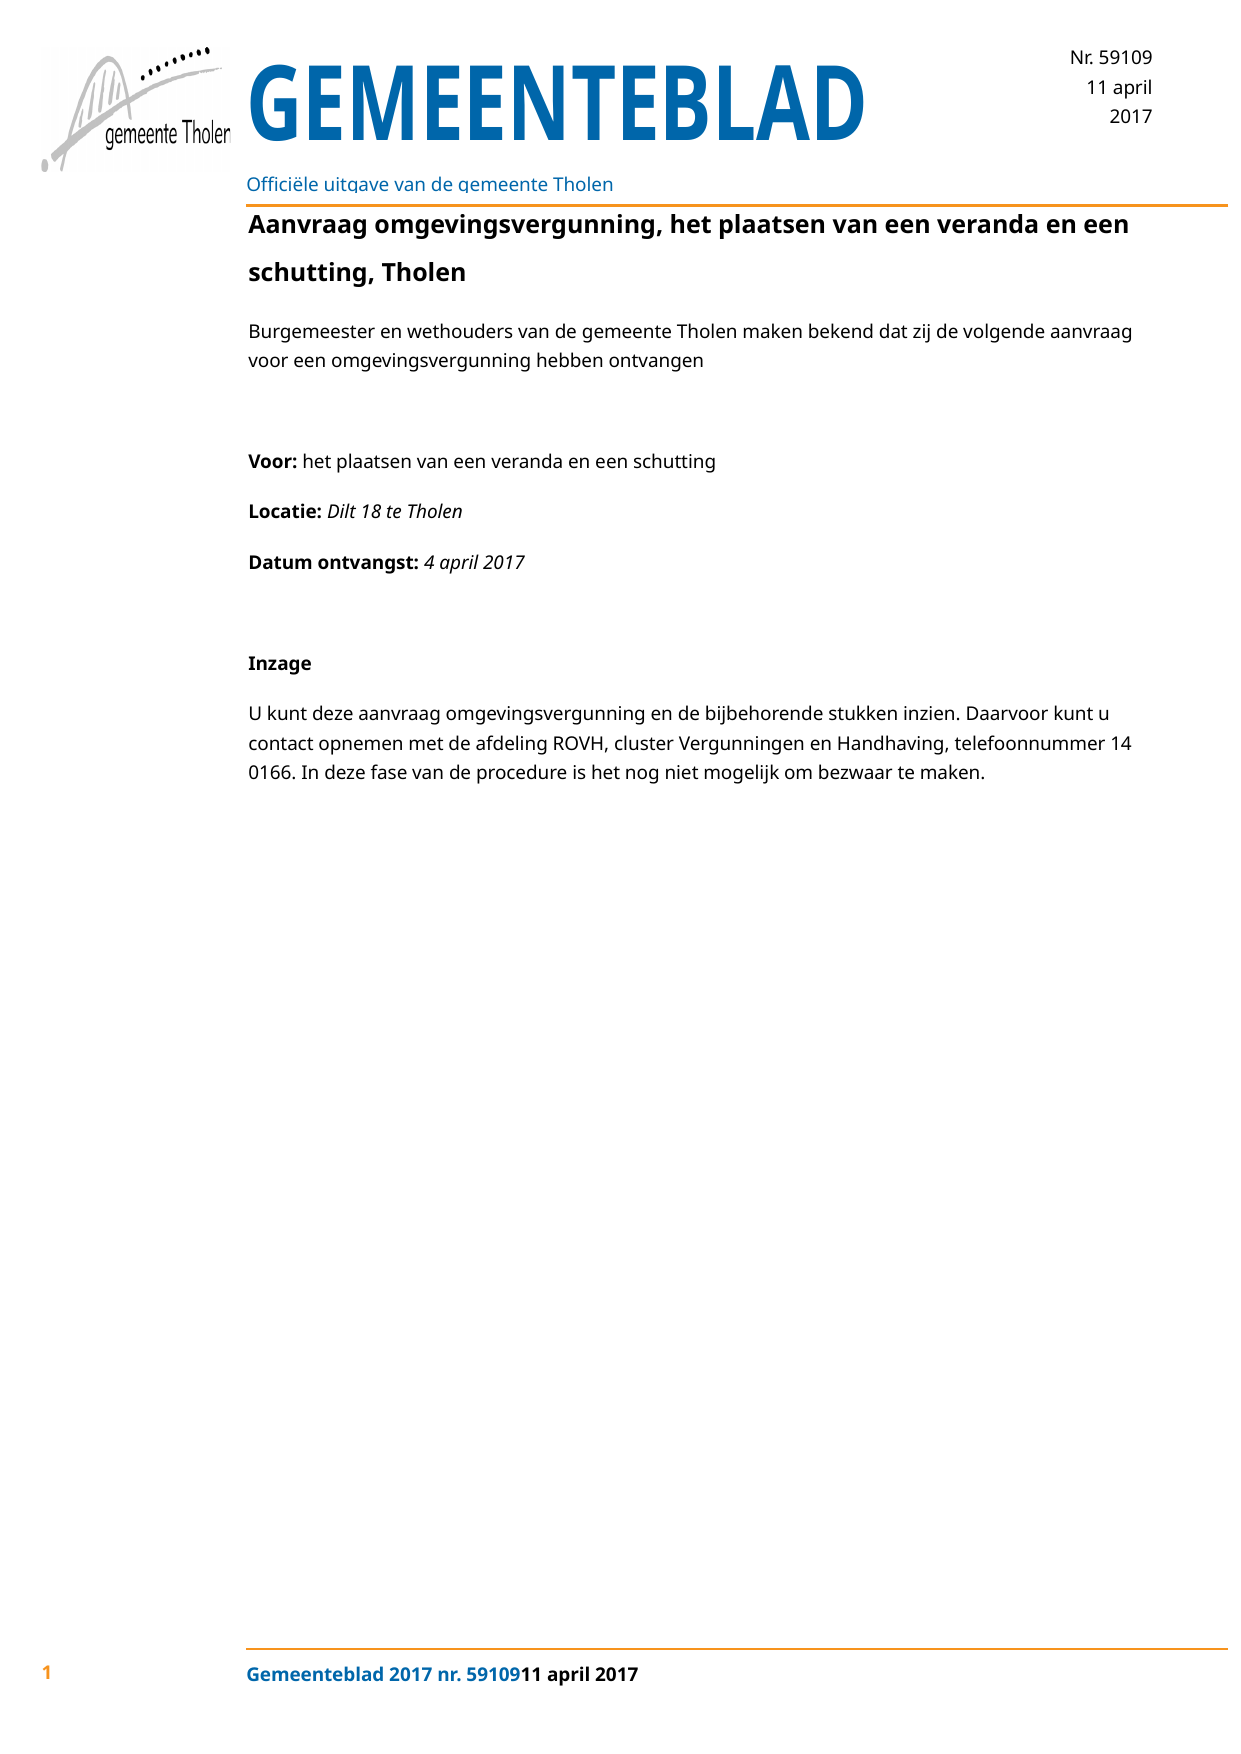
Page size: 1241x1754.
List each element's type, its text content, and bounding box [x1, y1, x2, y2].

text Voor: het plaatsen van een veranda en een schutting [248, 448, 1152, 474]
text U kunt deze aanvraag omgevingsvergunning en de bijbehorende stukken inzien. Daarvoor kunt u contact opnemen met de afdeling ROVH, cluster Vergunningen en Handhaving, telefoonnummer 14 0166. In deze fase van de procedure is het nog niet mogelijk om bezwaar te maken. [248, 700, 1152, 785]
text Burgemeester en wethouders van de gemeente Tholen maken bekend dat zij de volgende aanvraag voor een omgevingsvergunning hebben ontvangen [248, 318, 1152, 373]
text Locatie: Dilt 18 te Tholen [248, 499, 1152, 524]
text Aanvraag omgevingsvergunning, het plaatsen van een veranda en een schutting, Tholen [248, 207, 1152, 288]
text Inzage [248, 650, 1152, 676]
picture [41, 47, 231, 172]
text Datum ontvangst: 4 april 2017 [248, 549, 1152, 575]
